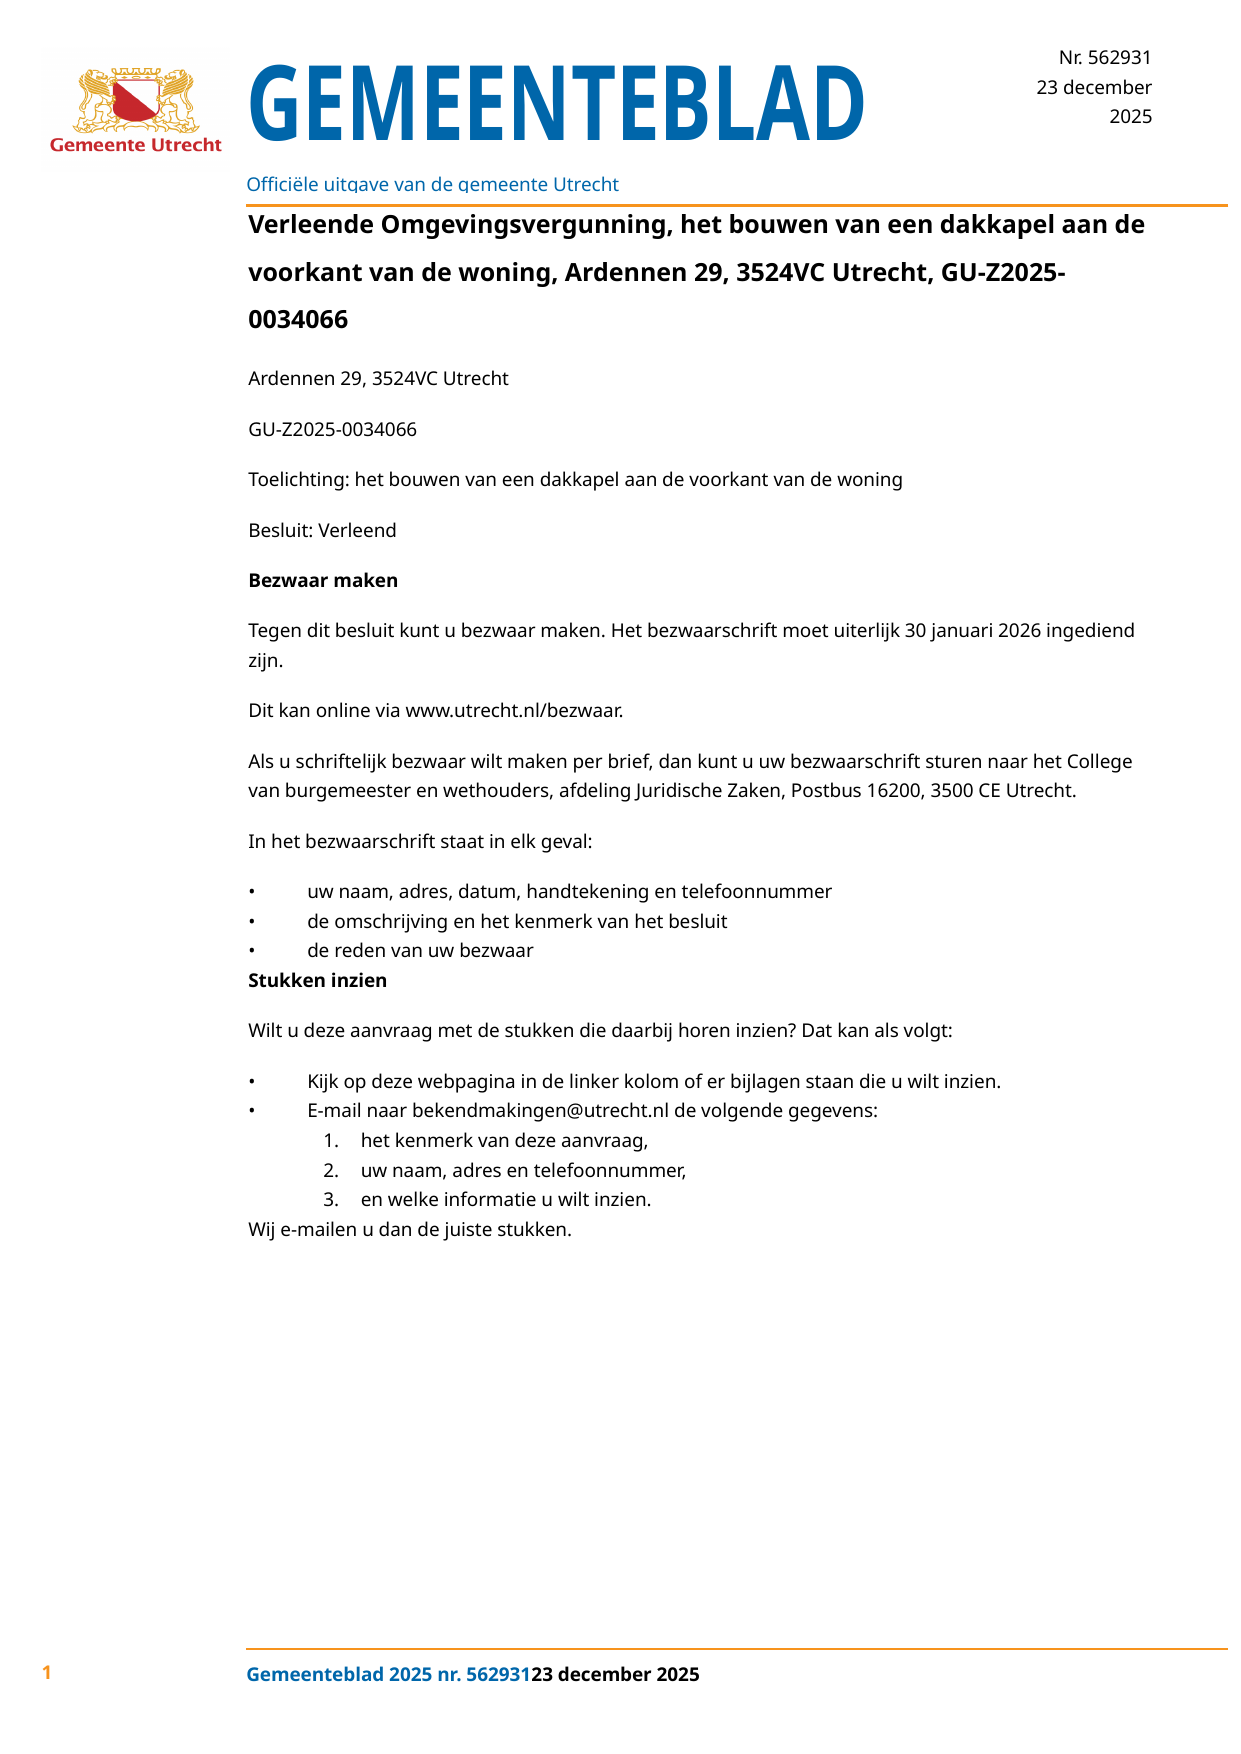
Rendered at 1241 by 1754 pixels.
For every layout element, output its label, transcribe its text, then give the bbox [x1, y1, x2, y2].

text Bezwaar maken [248, 567, 1152, 593]
text Ardennen 29, 3524VC Utrecht [248, 366, 1152, 391]
text In het bezwaarschrift staat in elk geval: [248, 828, 1152, 854]
list Kijk op deze webpagina in de linker kolom of er bijlagen staan die u wilt inzien. [248, 1068, 1152, 1094]
text Als u schriftelijk bezwaar wilt maken per brief, dan kunt u uw bezwaarschrift sturen naar het College van burgemeester en wethouders, afdeling Juridische Zaken, Postbus 16200, 3500 CE Utrecht. [248, 748, 1152, 803]
list uw naam, adres, datum, handtekening en telefoonnummer [248, 878, 1152, 904]
text GU-Z2025-0034066 [248, 416, 1152, 442]
list en welke informatie u wilt inzien. [323, 1186, 1152, 1212]
text Wilt u deze aanvraag met de stukken die daarbij horen inzien? Dat kan als volgt: [248, 1018, 1152, 1043]
list de omschrijving en het kenmerk van het besluit [248, 908, 1152, 934]
picture [41, 47, 231, 172]
text Besluit: Verleend [248, 517, 1152, 542]
list uw naam, adres en telefoonnummer, [323, 1157, 1152, 1182]
list het kenmerk van deze aanvraag, [323, 1127, 1152, 1153]
text Wij e-mailen u dan de juiste stukken. [248, 1216, 1152, 1242]
text Verleende Omgevingsvergunning, het bouwen van een dakkapel aan de voorkant van de woning, Ardennen 29, 3524VC Utrecht, GU-Z2025-0034066 [248, 207, 1152, 336]
list E-mail naar bekendmakingen@utrecht.nl de volgende gegevens: [248, 1098, 1152, 1123]
text Tegen dit besluit kunt u bezwaar maken. Het bezwaarschrift moet uiterlijk 30 januari 2026 ingediend zijn. [248, 618, 1152, 673]
text Toelichting: het bouwen van een dakkapel aan de voorkant van de woning [248, 466, 1152, 492]
list de reden van uw bezwaar [248, 938, 1152, 963]
text Stukken inzien [248, 967, 1152, 993]
text Dit kan online via www.utrecht.nl/bezwaar. [248, 698, 1152, 723]
